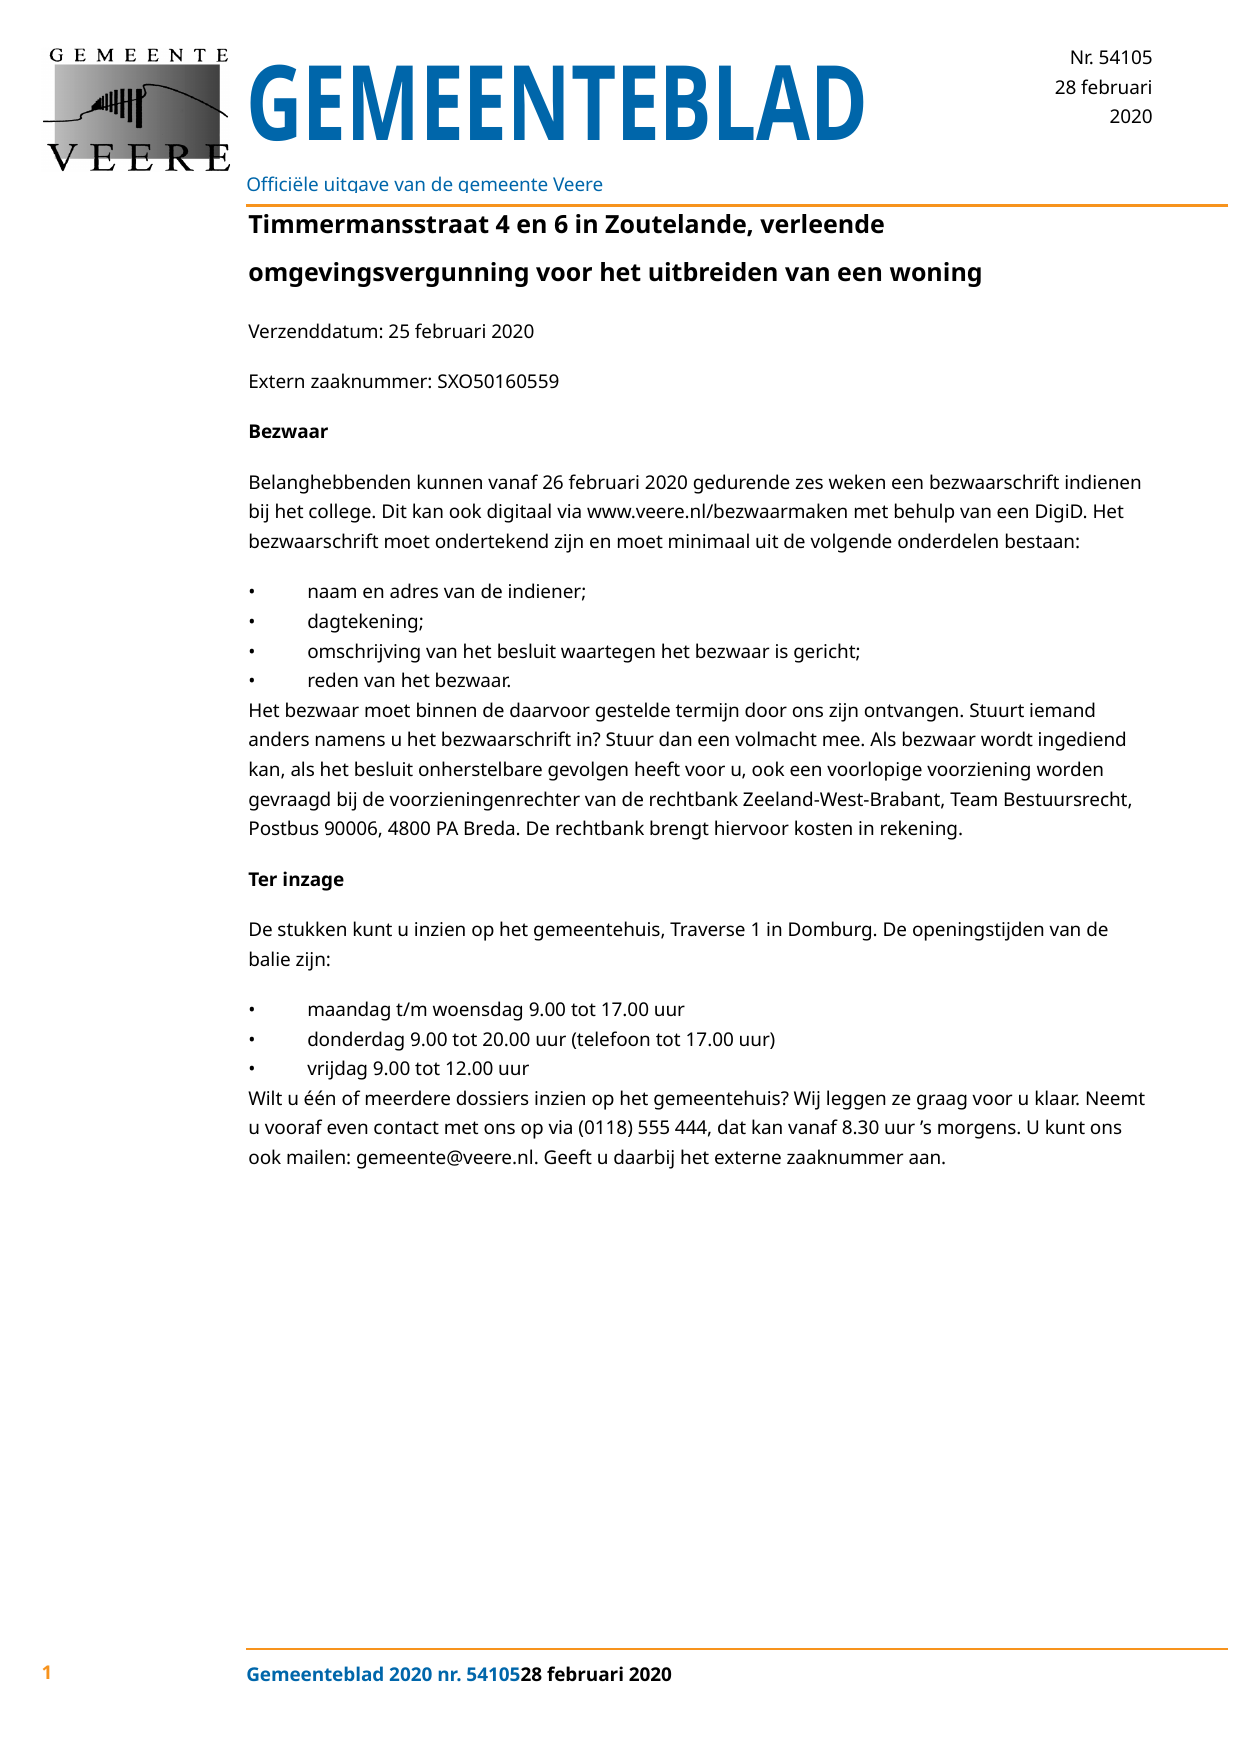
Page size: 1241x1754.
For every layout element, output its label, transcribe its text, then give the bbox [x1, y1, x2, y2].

picture [41, 47, 231, 172]
list naam en adres van de indiener; [248, 579, 1152, 604]
text Ter inzage [248, 866, 1152, 892]
list vrijdag 9.00 tot 12.00 uur [248, 1055, 1152, 1081]
text Verzenddatum: 25 februari 2020 [248, 318, 1152, 344]
text De stukken kunt u inzien op het gemeentehuis, Traverse 1 in Domburg. De openingstijden van de balie zijn: [248, 916, 1152, 972]
text Het bezwaar moet binnen de daarvoor gestelde termijn door ons zijn ontvangen. Stuurt iemand anders namens u het bezwaarschrift in? Stuur dan een volmacht mee. Als bezwaar wordt ingediend kan, als het besluit onherstelbare gevolgen heeft voor u, ook een voorlopige voorziening worden gevraagd bij de voorzieningenrechter van de rechtbank Zeeland-West-Brabant, Team Bestuursrecht, Postbus 90006, 4800 PA Breda. De rechtbank brengt hiervoor kosten in rekening. [248, 697, 1152, 841]
text Timmermansstraat 4 en 6 in Zoutelande, verleende omgevingsvergunning voor het uitbreiden van een woning [248, 207, 1152, 288]
list omschrijving van het besluit waartegen het bezwaar is gericht; [248, 638, 1152, 664]
list maandag t/m woensdag 9.00 tot 17.00 uur [248, 996, 1152, 1022]
list dagtekening; [248, 608, 1152, 634]
text Extern zaaknummer: SXO50160559 [248, 368, 1152, 394]
list reden van het bezwaar. [248, 667, 1152, 693]
text Belanghebbenden kunnen vanaf 26 februari 2020 gedurende zes weken een bezwaarschrift indienen bij het college. Dit kan ook digitaal via www.veere.nl/bezwaarmaken met behulp van een DigiD. Het bezwaarschrift moet ondertekend zijn en moet minimaal uit de volgende onderdelen bestaan: [248, 469, 1152, 554]
text Wilt u één of meerdere dossiers inzien op het gemeentehuis? Wij leggen ze graag voor u klaar. Neemt u vooraf even contact met ons op via (0118) 555 444, dat kan vanaf 8.30 uur ’s morgens. U kunt ons ook mailen: gemeente@veere.nl. Geeft u daarbij het externe zaaknummer aan. [248, 1085, 1152, 1170]
text Bezwaar [248, 419, 1152, 444]
list donderdag 9.00 tot 20.00 uur (telefoon tot 17.00 uur) [248, 1026, 1152, 1052]
